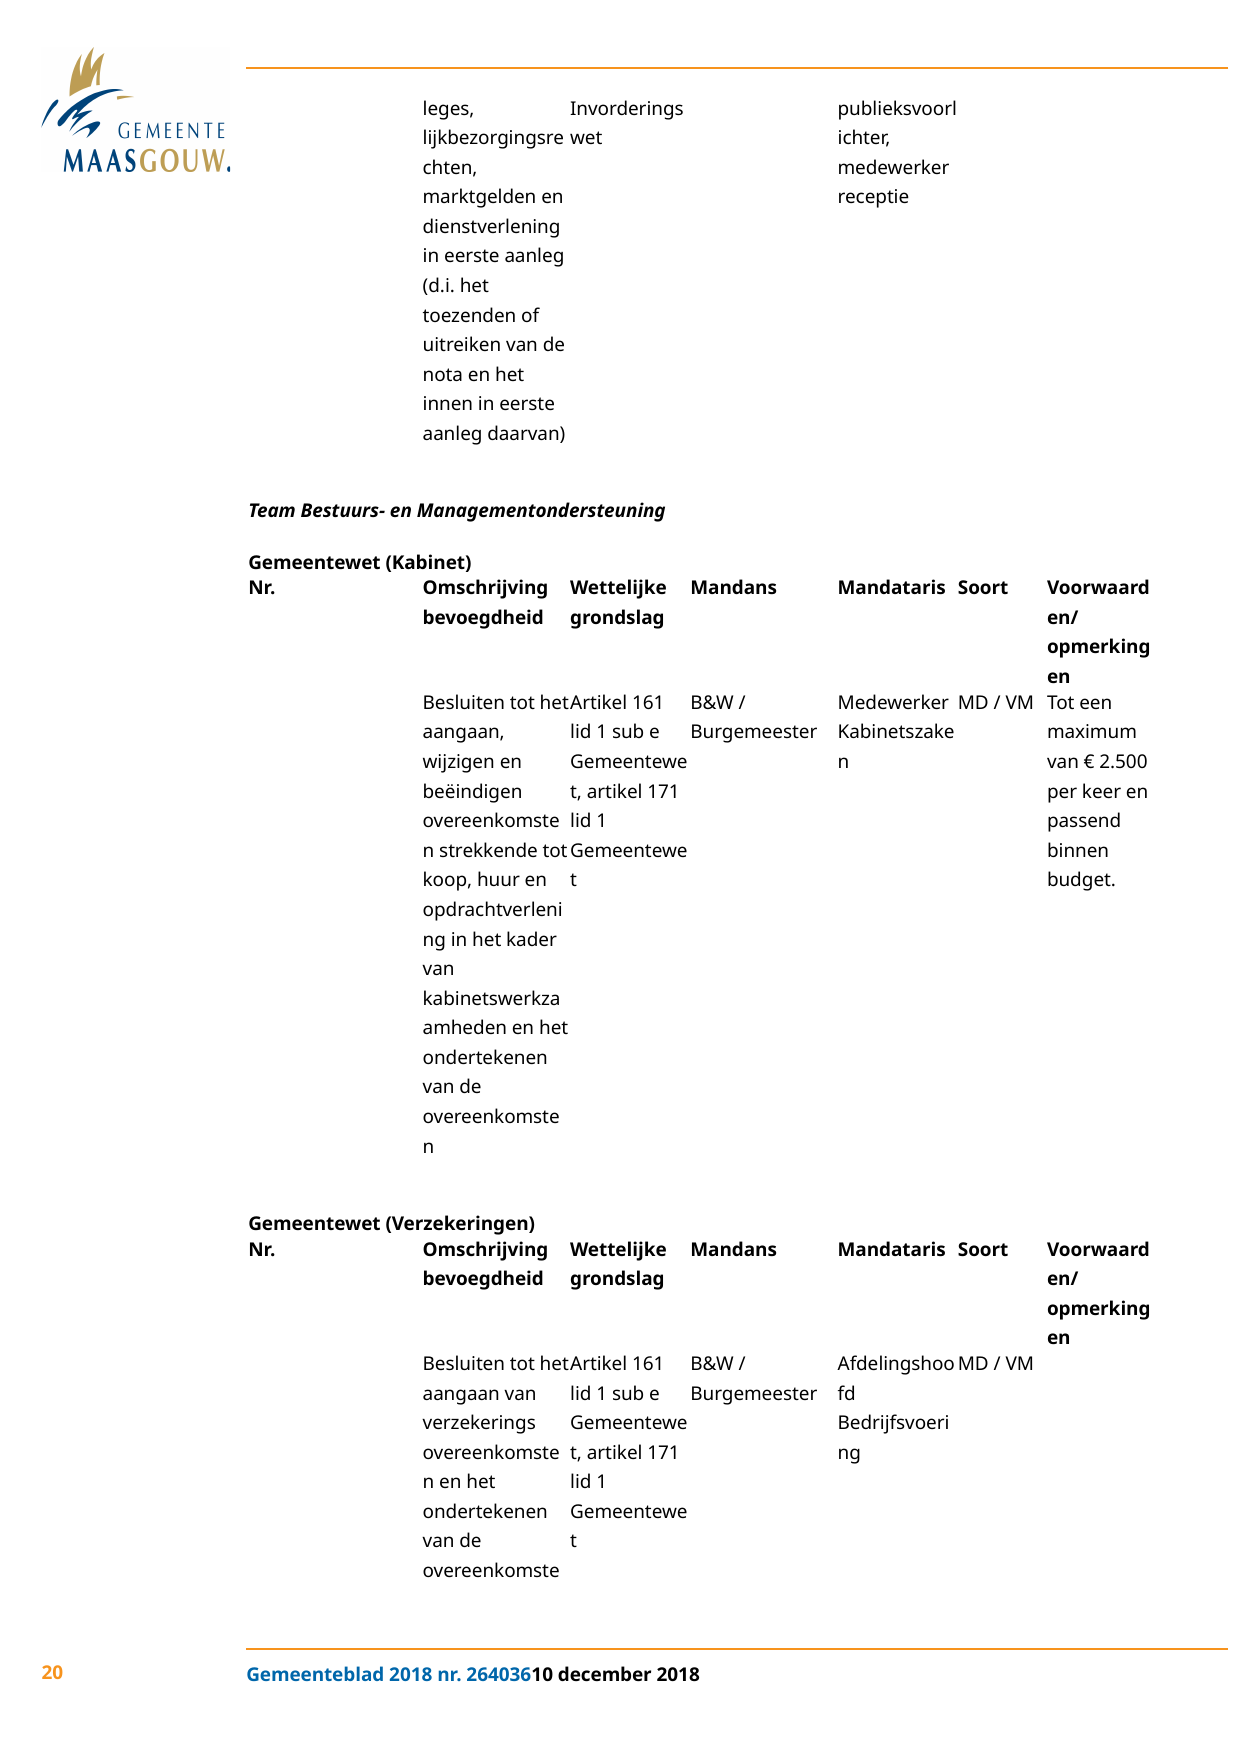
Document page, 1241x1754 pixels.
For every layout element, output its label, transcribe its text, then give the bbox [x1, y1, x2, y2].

table_cell MD / VM [958, 689, 1047, 1158]
table_cell [423, 446, 570, 472]
table_cell Soort [958, 575, 1047, 689]
table_cell [1047, 549, 1152, 574]
table_cell [1047, 1210, 1152, 1236]
table_cell [248, 1159, 422, 1184]
table_cell [690, 549, 837, 574]
table_cell [1047, 1350, 1152, 1583]
table_cell [690, 1184, 837, 1210]
table_cell [1047, 446, 1152, 472]
table_cell [690, 446, 837, 472]
table_cell [423, 472, 570, 497]
table_cell Besluiten tot het aangaan van verzekerings overeenkomsten en het ondertekenen van de overeenkomste [423, 1350, 570, 1583]
table_cell [1047, 498, 1152, 523]
table_cell [838, 1159, 958, 1184]
table_cell [958, 1210, 1047, 1236]
table_cell [958, 498, 1047, 523]
table_cell [838, 1184, 958, 1210]
table_cell [570, 1159, 690, 1184]
table_cell [958, 446, 1047, 472]
table_cell [690, 1210, 837, 1236]
table_cell [570, 1210, 690, 1236]
table_cell [838, 446, 958, 472]
table_cell Gemeentewet (Kabinet) [248, 549, 570, 574]
table_cell [1047, 95, 1152, 446]
table_cell Wettelijke grondslag [570, 575, 690, 689]
table_cell Mandans [690, 575, 837, 689]
table_cell Omschrijving bevoegdheid [423, 575, 570, 689]
table_cell Voorwaarden/ opmerkingen [1047, 575, 1152, 689]
table_cell publieksvoorlichter, medewerker receptie [838, 95, 958, 446]
table_cell Nr. [248, 575, 422, 689]
table_cell [838, 549, 958, 574]
table_cell Omschrijving bevoegdheid [423, 1236, 570, 1350]
table_cell Soort [958, 1236, 1047, 1350]
table_cell Tot een maximum van € 2.500 per keer en passend binnen budget. [1047, 689, 1152, 1158]
table_cell [958, 472, 1047, 497]
table_cell [958, 1184, 1047, 1210]
table_cell [570, 1184, 690, 1210]
table_cell [958, 549, 1047, 574]
table_cell [423, 1184, 570, 1210]
table_cell Voorwaarden/ opmerkingen [1047, 1236, 1152, 1350]
table_cell [423, 523, 570, 549]
table_cell [423, 1159, 570, 1184]
table_cell MD / VM [958, 1350, 1047, 1583]
table_cell [838, 1210, 958, 1236]
table_cell [570, 472, 690, 497]
table_cell [690, 498, 837, 523]
table_cell Mandataris [838, 1236, 958, 1350]
table_cell [838, 472, 958, 497]
table_cell [570, 523, 690, 549]
table_cell Team Bestuurs- en Managementondersteuning [248, 498, 690, 523]
table_cell [1047, 1159, 1152, 1184]
table_cell Mandans [690, 1236, 837, 1350]
table_cell [248, 1350, 422, 1583]
table_cell B&W / Burgemeester [690, 689, 837, 1158]
table_cell [690, 472, 837, 497]
table_cell Medewerker Kabinetszaken [838, 689, 958, 1158]
table_cell [248, 1184, 422, 1210]
table_cell Wettelijke grondslag [570, 1236, 690, 1350]
table_cell B&W / Burgemeester [690, 1350, 837, 1583]
table_cell [570, 446, 690, 472]
table_cell [838, 523, 958, 549]
table_cell [958, 523, 1047, 549]
table_cell Gemeentewet (Verzekeringen) [248, 1210, 570, 1236]
table_cell [248, 472, 422, 497]
table_cell Artikel 161 lid 1 sub e Gemeentewet, artikel 171 lid 1 Gemeentewet [570, 1350, 690, 1583]
table_cell Besluiten tot het aangaan, wijzigen en beëindigen overeenkomsten strekkende tot koop, huur en opdrachtverlening in het kader van kabinetswerkzaamheden en het ondertekenen van de overeenkomsten [423, 689, 570, 1158]
table_cell [248, 446, 422, 472]
table_cell [690, 523, 837, 549]
table_cell [248, 523, 422, 549]
picture [41, 47, 231, 172]
table_cell Mandataris [838, 575, 958, 689]
table_cell Artikel 161 lid 1 sub e Gemeentewet, artikel 171 lid 1 Gemeentewet [570, 689, 690, 1158]
table_cell Afdelingshoofd Bedrijfsvoering [838, 1350, 958, 1583]
table_cell [958, 95, 1047, 446]
table_cell [1047, 472, 1152, 497]
table_cell [1047, 523, 1152, 549]
table_cell [958, 1159, 1047, 1184]
table_cell [838, 498, 958, 523]
table_cell leges, lijkbezorgingsrechten, marktgelden en dienstverlening in eerste aanleg (d.i. het toezenden of uitreiken van de nota en het innen in eerste aanleg daarvan) [423, 95, 570, 446]
table_cell [570, 549, 690, 574]
table_cell Nr. [248, 1236, 422, 1350]
table_cell [248, 95, 422, 446]
table_cell [248, 689, 422, 1158]
table_cell [1047, 1184, 1152, 1210]
table_cell Invorderingswet [570, 95, 690, 446]
table_cell [690, 1159, 837, 1184]
table_cell [690, 95, 837, 446]
